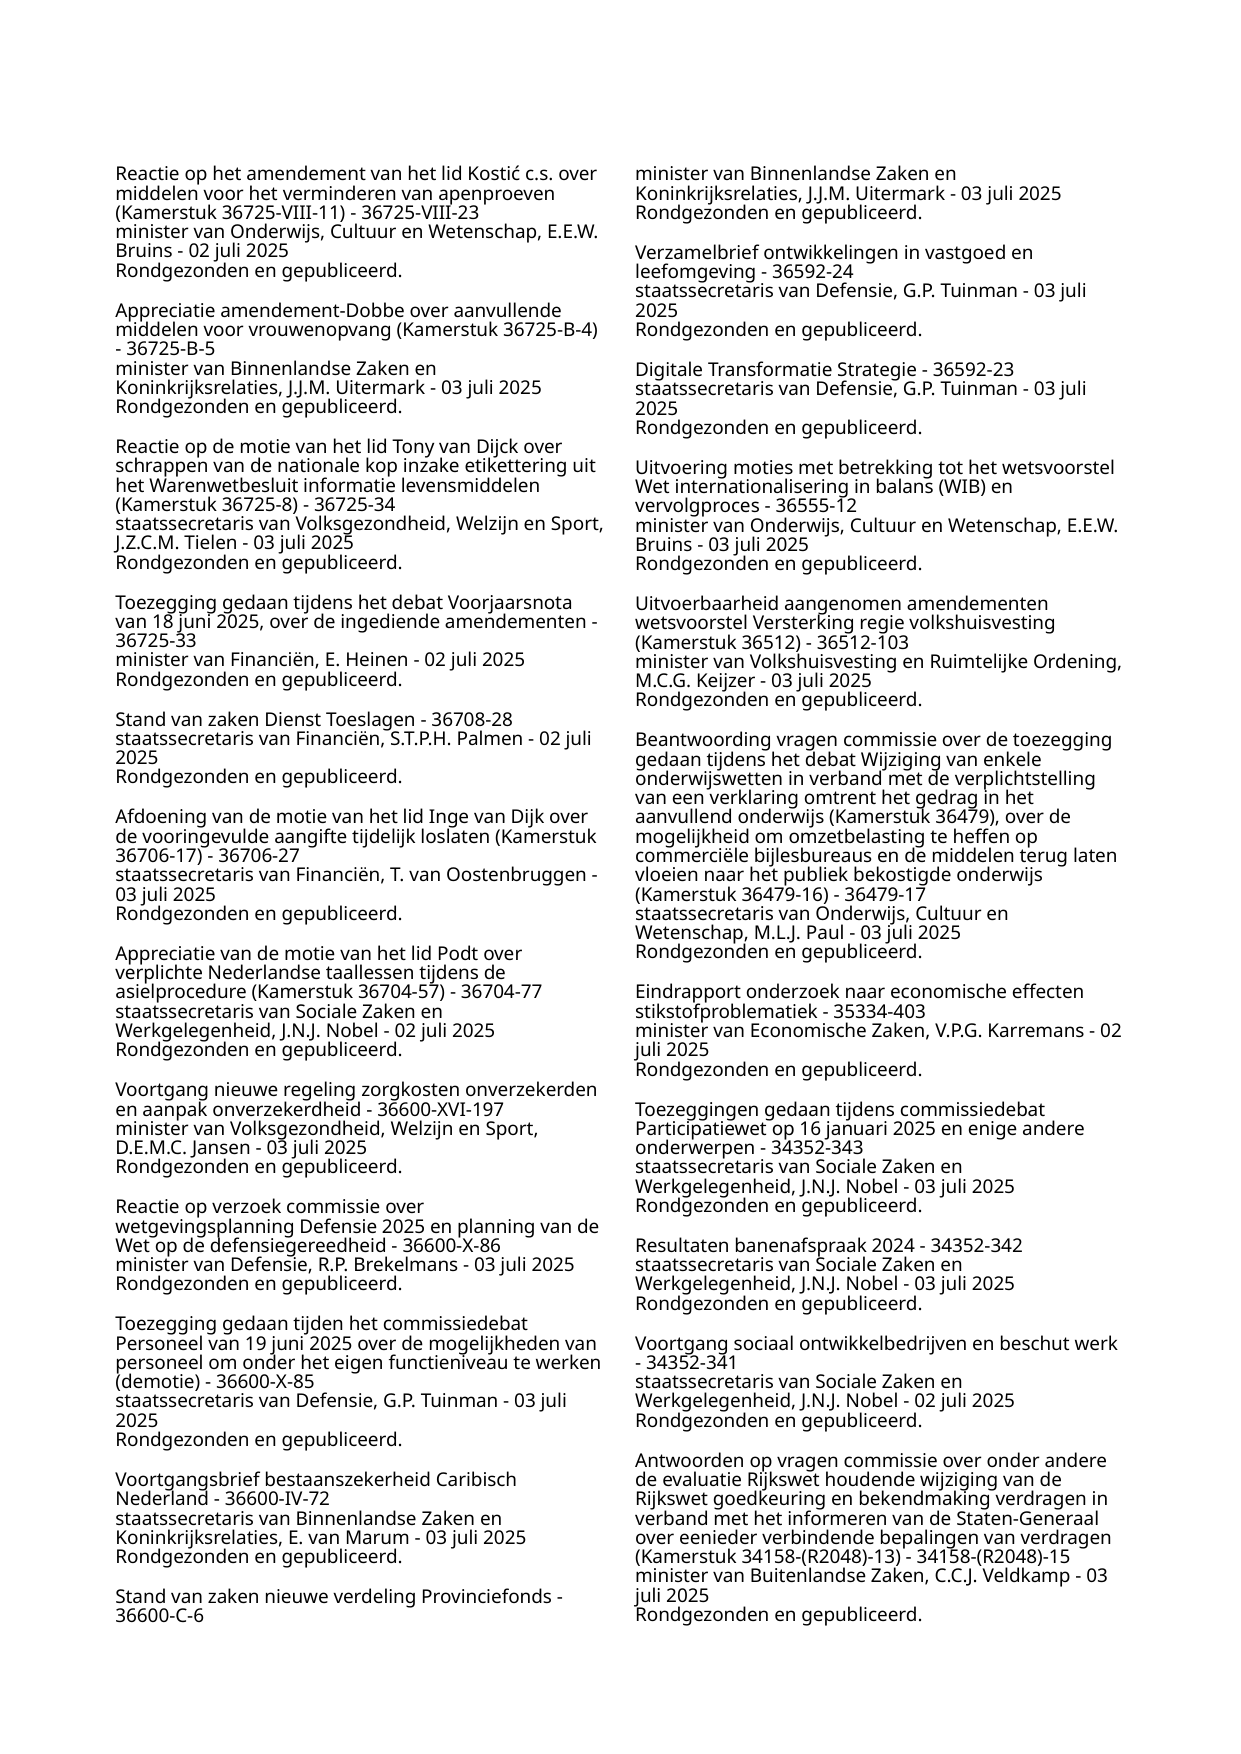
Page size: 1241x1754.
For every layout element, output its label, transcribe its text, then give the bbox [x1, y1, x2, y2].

text Reactie op de motie van het lid Tony van Dijck over schrappen van de nationale kop inzake etikettering uit het Warenwetbesluit informatie levensmiddelen (Kamerstuk 36725-8) - 36725-34 [115, 438, 605, 515]
text Rondgezonden en gepubliceerd. [115, 671, 605, 690]
text staatssecretaris van Onderwijs, Cultuur en Wetenschap, M.L.J. Paul - 03 juli 2025 [635, 905, 1125, 943]
text Rondgezonden en gepubliceerd. [635, 1061, 1125, 1080]
text Rondgezonden en gepubliceerd. [115, 1275, 605, 1295]
text minister van Volksgezondheid, Welzijn en Sport, D.E.M.C. Jansen - 03 juli 2025 [115, 1120, 605, 1158]
text staatssecretaris van Sociale Zaken en Werkgelegenheid, J.N.J. Nobel - 03 juli 2025 [635, 1256, 1125, 1295]
text Beantwoording vragen commissie over de toezegging gedaan tijdens het debat Wijziging van enkele onderwijswetten in verband met de verplichtstelling van een verklaring omtrent het gedrag in het aanvullend onderwijs (Kamerstuk 36479), over de mogelijkheid om omzetbelasting te heffen op commerciële bijlesbureaus en de middelen terug laten vloeien naar het publiek bekostigde onderwijs (Kamerstuk 36479-16) - 36479-17 [635, 731, 1125, 905]
text Rondgezonden en gepubliceerd. [115, 398, 605, 417]
text staatssecretaris van Sociale Zaken en Werkgelegenheid, J.N.J. Nobel - 02 juli 2025 [635, 1373, 1125, 1412]
text staatssecretaris van Financiën, S.T.P.H. Palmen - 02 juli 2025 [115, 730, 605, 768]
text Voortgangsbrief bestaanszekerheid Caribisch Nederland - 36600-IV-72 [115, 1471, 605, 1509]
text minister van Economische Zaken, V.P.G. Karremans - 02 juli 2025 [635, 1022, 1125, 1061]
text minister van Binnenlandse Zaken en Koninkrijksrelaties, J.J.M. Uitermark - 03 juli 2025 [115, 359, 605, 398]
text Appreciatie amendement-Dobbe over aanvullende middelen voor vrouwenopvang (Kamerstuk 36725-B-4) - 36725-B-5 [115, 302, 605, 359]
text Rondgezonden en gepubliceerd. [635, 1412, 1125, 1431]
text Toezeggingen gedaan tijdens commissiedebat Participatiewet op 16 januari 2025 en enige andere onderwerpen - 34352-343 [635, 1101, 1125, 1158]
text Reactie op verzoek commissie over wetgevingsplanning Defensie 2025 en planning van de Wet op de defensiegereedheid - 36600-X-86 [115, 1198, 605, 1256]
text Appreciatie van de motie van het lid Podt over verplichte Nederlandse taallessen tijdens de asielprocedure (Kamerstuk 36704-57) - 36704-77 [115, 945, 605, 1003]
text staatssecretaris van Binnenlandse Zaken en Koninkrijksrelaties, E. van Marum - 03 juli 2025 [115, 1509, 605, 1548]
text minister van Defensie, R.P. Brekelmans - 03 juli 2025 [115, 1256, 605, 1275]
text Rondgezonden en gepubliceerd. [115, 1548, 605, 1567]
text Voortgang nieuwe regeling zorgkosten onverzekerden en aanpak onverzekerdheid - 36600-XVI-197 [115, 1081, 605, 1120]
text Rondgezonden en gepubliceerd. [635, 691, 1125, 711]
text Rondgezonden en gepubliceerd. [115, 1158, 605, 1178]
text Rondgezonden en gepubliceerd. [115, 905, 605, 924]
text Reactie op het amendement van het lid Kostić c.s. over middelen voor het verminderen van apenproeven (Kamerstuk 36725-VIII-11) - 36725-VIII-23 [115, 165, 605, 223]
text Rondgezonden en gepubliceerd. [635, 1606, 1125, 1625]
text Digitale Transformatie Strategie - 36592-23 [635, 361, 1125, 380]
text Rondgezonden en gepubliceerd. [635, 204, 1125, 223]
text minister van Onderwijs, Cultuur en Wetenschap, E.E.W. Bruins - 03 juli 2025 [635, 517, 1125, 555]
text staatssecretaris van Defensie, G.P. Tuinman - 03 juli 2025 [115, 1392, 605, 1431]
text staatssecretaris van Sociale Zaken en Werkgelegenheid, J.N.J. Nobel - 03 juli 2025 [635, 1158, 1125, 1197]
text minister van Volkshuisvesting en Ruimtelijke Ordening, M.C.G. Keijzer - 03 juli 2025 [635, 653, 1125, 691]
text Stand van zaken Dienst Toeslagen - 36708-28 [115, 711, 605, 730]
text Uitvoerbaarheid aangenomen amendementen wetsvoorstel Versterking regie volkshuisvesting (Kamerstuk 36512) - 36512-103 [635, 595, 1125, 653]
text minister van Financiën, E. Heinen - 02 juli 2025 [115, 651, 605, 671]
text Eindrapport onderzoek naar economische effecten stikstofproblematiek - 35334-403 [635, 983, 1125, 1022]
text minister van Buitenlandse Zaken, C.C.J. Veldkamp - 03 juli 2025 [635, 1567, 1125, 1606]
text Voortgang sociaal ontwikkelbedrijven en beschut werk - 34352-341 [635, 1335, 1125, 1373]
text Antwoorden op vragen commissie over onder andere de evaluatie Rijkswet houdende wijziging van de Rijkswet goedkeuring en bekendmaking verdragen in verband met het informeren van de Staten-Generaal over eenieder verbindende bepalingen van verdragen (Kamerstuk 34158-(R2048)-13) - 34158-(R2048)-15 [635, 1452, 1125, 1567]
text Rondgezonden en gepubliceerd. [635, 419, 1125, 438]
text Uitvoering moties met betrekking tot het wetsvoorstel Wet internationalisering in balans (WIB) en vervolgproces - 36555-12 [635, 459, 1125, 517]
text staatssecretaris van Sociale Zaken en Werkgelegenheid, J.N.J. Nobel - 02 juli 2025 [115, 1003, 605, 1041]
text Toezegging gedaan tijden het commissiedebat Personeel van 19 juni 2025 over de mogelijkheden van personeel om onder het eigen functieniveau te werken (demotie) - 36600-X-85 [115, 1315, 605, 1392]
text staatssecretaris van Defensie, G.P. Tuinman - 03 juli 2025 [635, 380, 1125, 419]
text staatssecretaris van Defensie, G.P. Tuinman - 03 juli 2025 [635, 282, 1125, 321]
text Toezegging gedaan tijdens het debat Voorjaarsnota van 18 juni 2025, over de ingediende amendementen - 36725-33 [115, 594, 605, 651]
text Afdoening van de motie van het lid Inge van Dijk over de vooringevulde aangifte tijdelijk loslaten (Kamerstuk 36706-17) - 36706-27 [115, 808, 605, 866]
text Rondgezonden en gepubliceerd. [115, 262, 605, 281]
text Rondgezonden en gepubliceerd. [635, 1197, 1125, 1216]
text Rondgezonden en gepubliceerd. [115, 1041, 605, 1061]
text Stand van zaken nieuwe verdeling Provinciefonds - 36600-C-6 [115, 1588, 605, 1627]
text minister van Binnenlandse Zaken en Koninkrijksrelaties, J.J.M. Uitermark - 03 juli 2025 [635, 165, 1125, 204]
text Rondgezonden en gepubliceerd. [635, 321, 1125, 340]
text minister van Onderwijs, Cultuur en Wetenschap, E.E.W. Bruins - 02 juli 2025 [115, 223, 605, 262]
text staatssecretaris van Volksgezondheid, Welzijn en Sport, J.Z.C.M. Tielen - 03 juli 2025 [115, 515, 605, 554]
text Verzamelbrief ontwikkelingen in vastgoed en leefomgeving - 36592-24 [635, 244, 1125, 282]
text Resultaten banenafspraak 2024 - 34352-342 [635, 1237, 1125, 1256]
text Rondgezonden en gepubliceerd. [115, 1431, 605, 1450]
text Rondgezonden en gepubliceerd. [635, 943, 1125, 963]
text Rondgezonden en gepubliceerd. [115, 768, 605, 788]
text staatssecretaris van Financiën, T. van Oostenbruggen - 03 juli 2025 [115, 866, 605, 905]
text Rondgezonden en gepubliceerd. [635, 1295, 1125, 1314]
text Rondgezonden en gepubliceerd. [115, 554, 605, 573]
text Rondgezonden en gepubliceerd. [635, 555, 1125, 574]
